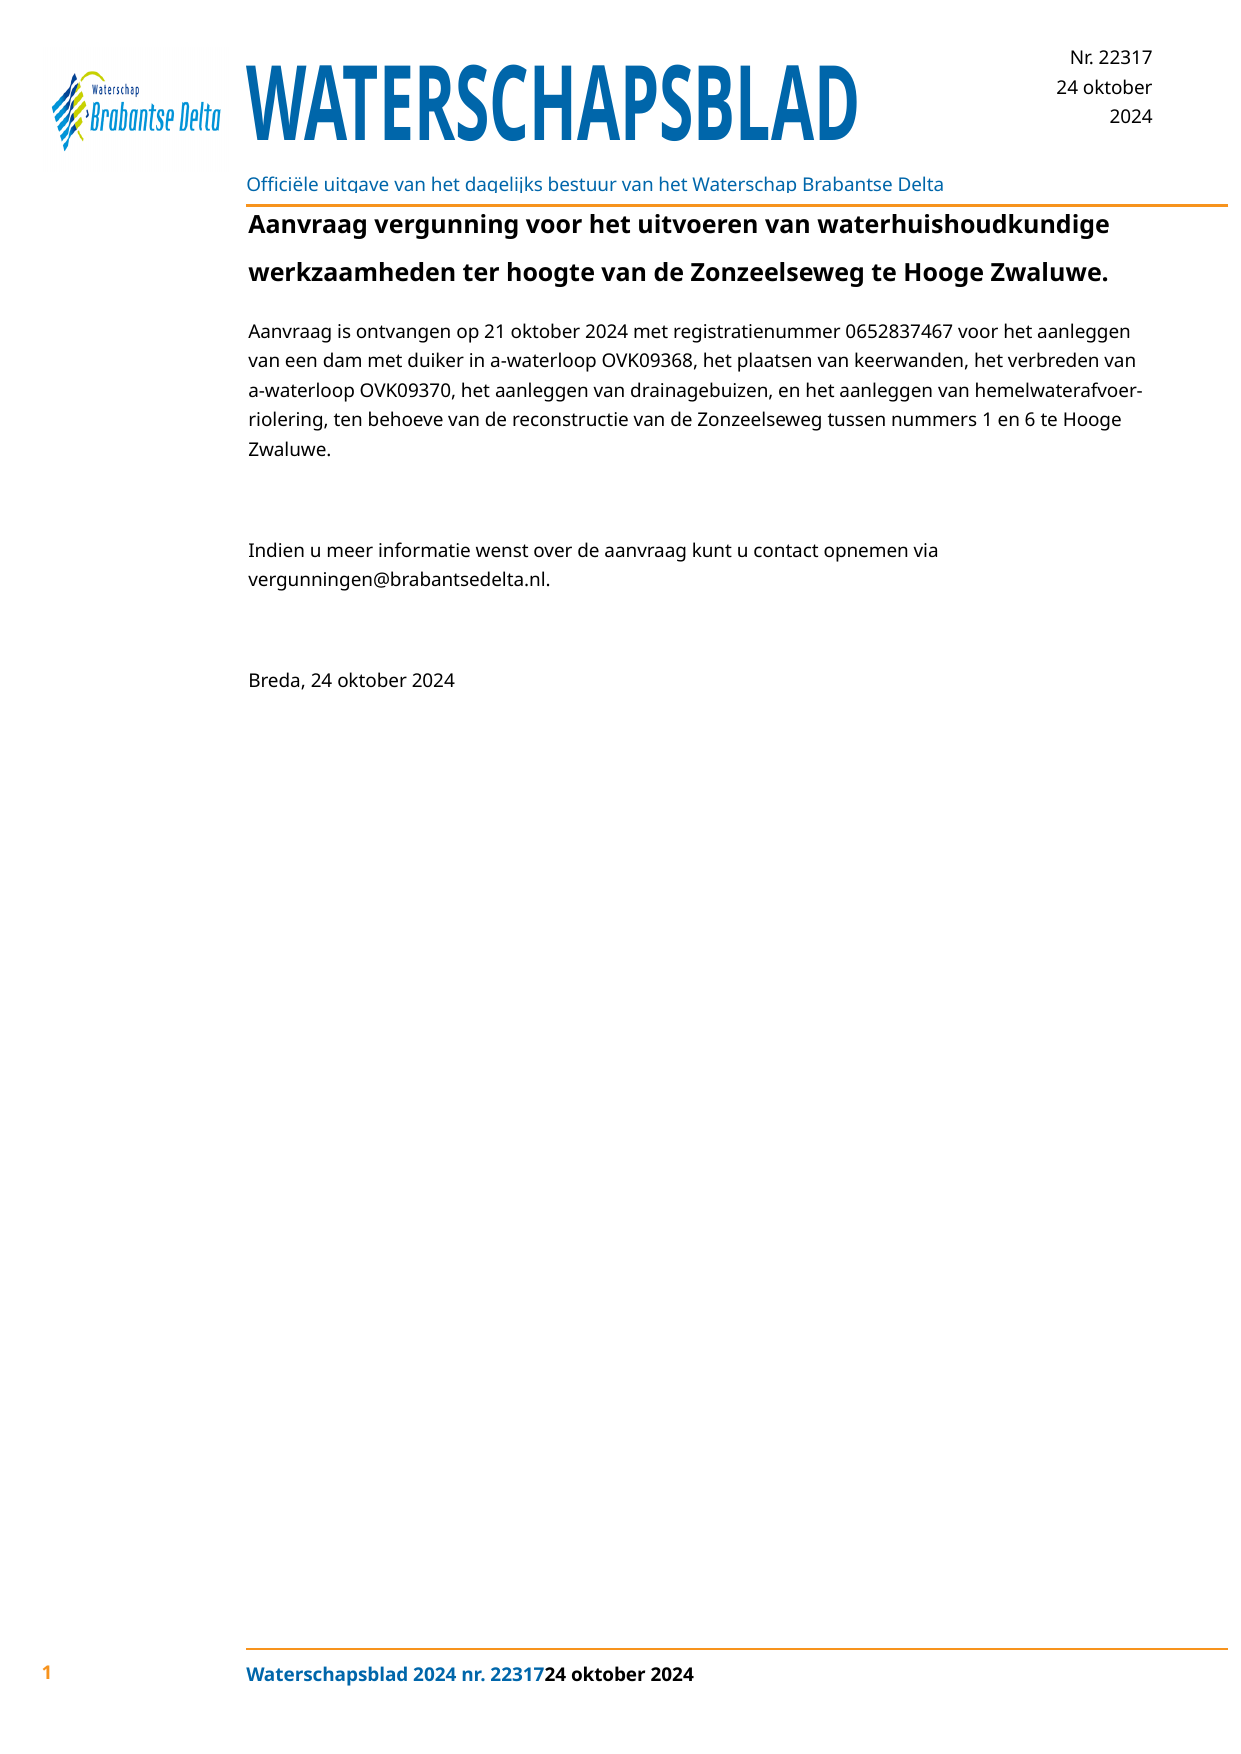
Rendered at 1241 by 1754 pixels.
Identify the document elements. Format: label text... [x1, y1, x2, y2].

picture [41, 47, 231, 172]
text Aanvraag vergunning voor het uitvoeren van waterhuishoudkundige werkzaamheden ter hoogte van de Zonzeelseweg te Hooge Zwaluwe. [248, 207, 1152, 288]
text Breda, 24 oktober 2024 [248, 667, 1152, 693]
text Aanvraag is ontvangen op 21 oktober 2024 met registratienummer 0652837467 voor het aanleggen van een dam met duiker in a-waterloop OVK09368, het plaatsen van keerwanden, het verbreden van a-waterloop OVK09370, het aanleggen van drainagebuizen, en het aanleggen van hemelwaterafvoer-riolering, ten behoeve van de reconstructie van de Zonzeelseweg tussen nummers 1 en 6 te Hooge Zwaluwe. [248, 318, 1152, 462]
text Indien u meer informatie wenst over de aanvraag kunt u contact opnemen via vergunningen@brabantsedelta.nl. [248, 537, 1152, 592]
